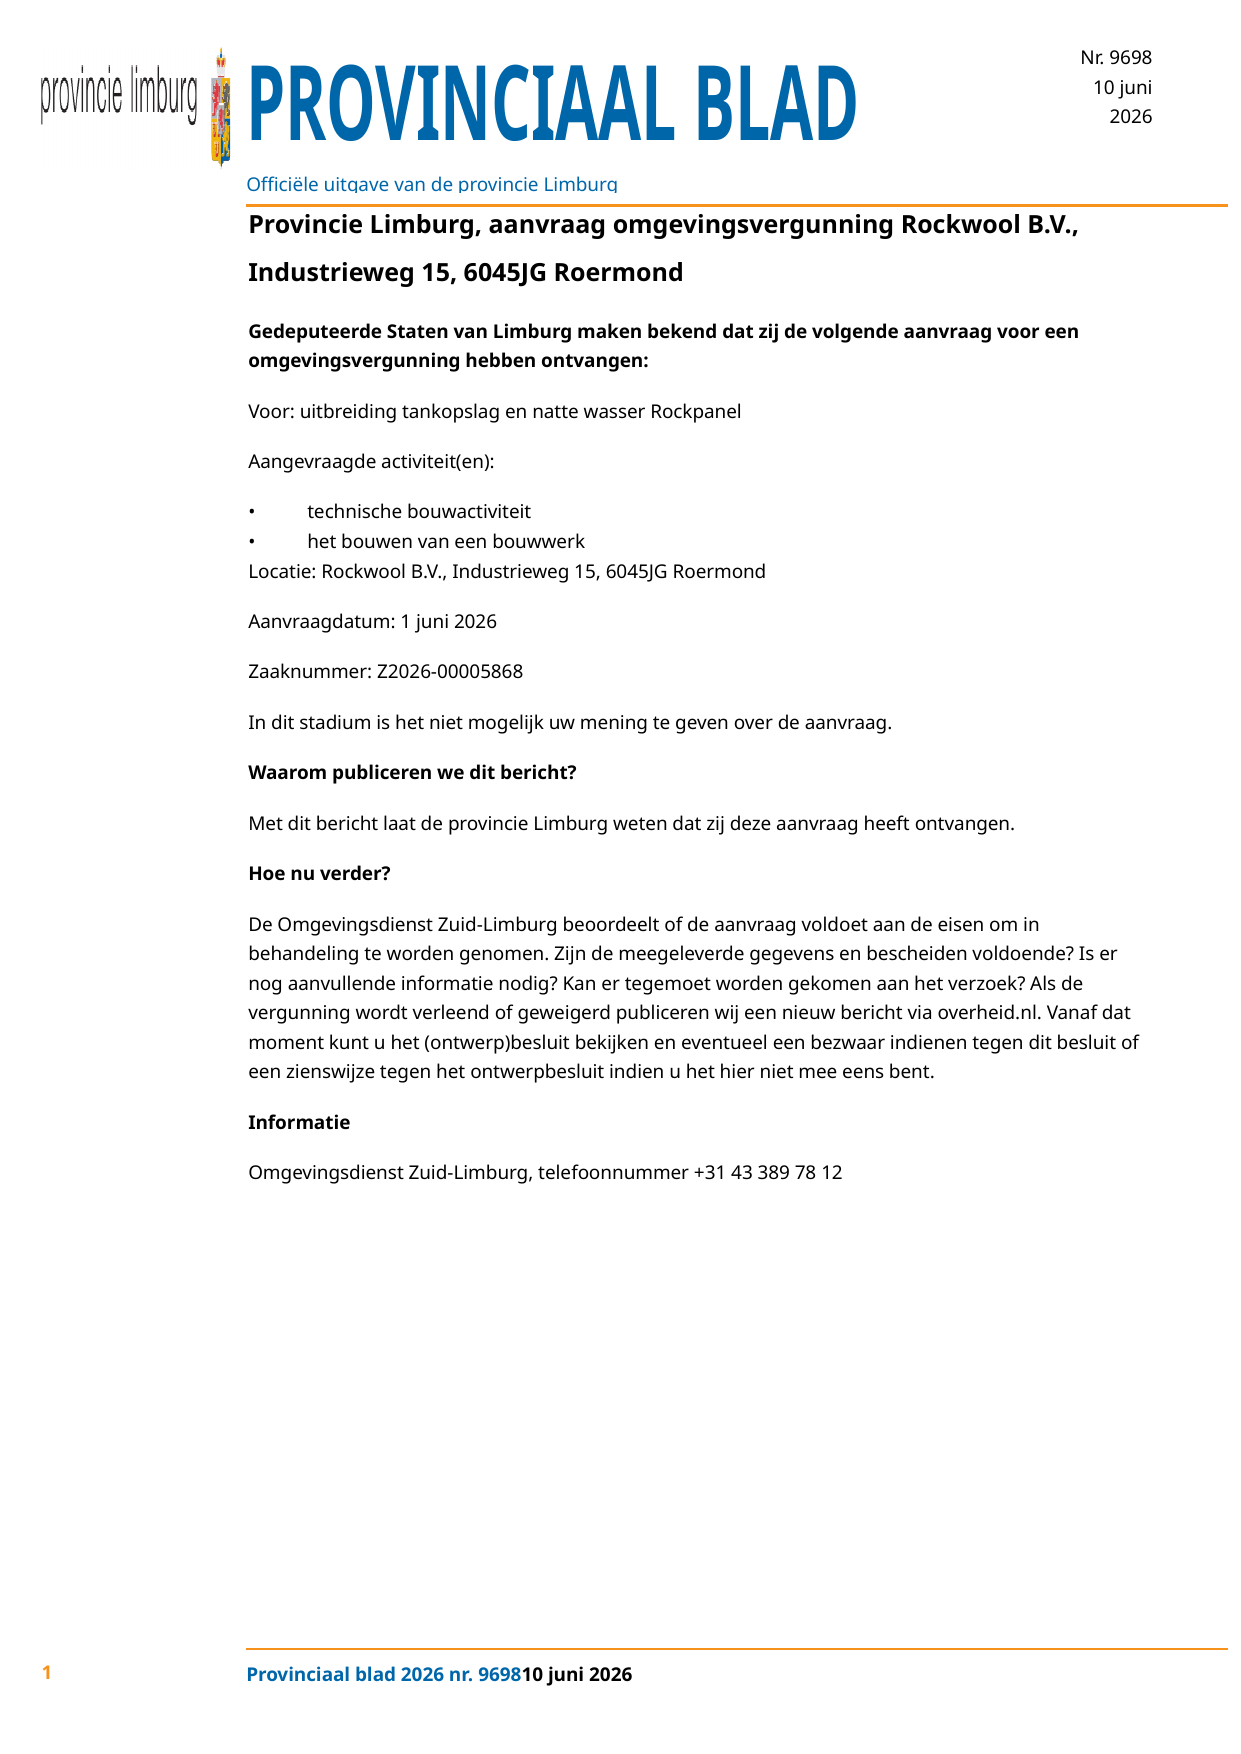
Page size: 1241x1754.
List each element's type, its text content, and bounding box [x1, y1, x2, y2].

list het bouwen van een bouwwerk [248, 528, 1152, 554]
text De Omgevingsdienst Zuid-Limburg beoordeelt of de aanvraag voldoet aan de eisen om in behandeling te worden genomen. Zijn de meegeleverde gegevens en bescheiden voldoende? Is er nog aanvullende informatie nodig? Kan er tegemoet worden gekomen aan het verzoek? Als de vergunning wordt verleend of geweigerd publiceren wij een nieuw bericht via overheid.nl. Vanaf dat moment kunt u het (ontwerp)besluit bekijken en eventueel een bezwaar indienen tegen dit besluit of een zienswijze tegen het ontwerpbesluit indien u het hier niet mee eens bent. [248, 911, 1152, 1084]
text Waarom publiceren we dit bericht? [248, 759, 1152, 785]
text Locatie: Rockwool B.V., Industrieweg 15, 6045JG Roermond [248, 558, 1152, 584]
picture [41, 47, 231, 172]
list technische bouwactiviteit [248, 499, 1152, 524]
text Provincie Limburg, aanvraag omgevingsvergunning Rockwool B.V., Industrieweg 15, 6045JG Roermond [248, 207, 1152, 288]
text Met dit bericht laat de provincie Limburg weten dat zij deze aanvraag heeft ontvangen. [248, 810, 1152, 836]
text Hoe nu verder? [248, 860, 1152, 886]
text Gedeputeerde Staten van Limburg maken bekend dat zij de volgende aanvraag voor een omgevingsvergunning hebben ontvangen: [248, 318, 1152, 373]
text Omgevingsdienst Zuid-Limburg, telefoonnummer +31 43 389 78 12 [248, 1159, 1152, 1185]
text In dit stadium is het niet mogelijk uw mening te geven over de aanvraag. [248, 709, 1152, 735]
text Aangevraagde activiteit(en): [248, 448, 1152, 474]
text Aanvraagdatum: 1 juni 2026 [248, 608, 1152, 634]
text Zaaknummer: Z2026-00005868 [248, 659, 1152, 684]
text Voor: uitbreiding tankopslag en natte wasser Rockpanel [248, 398, 1152, 424]
text Informatie [248, 1109, 1152, 1135]
